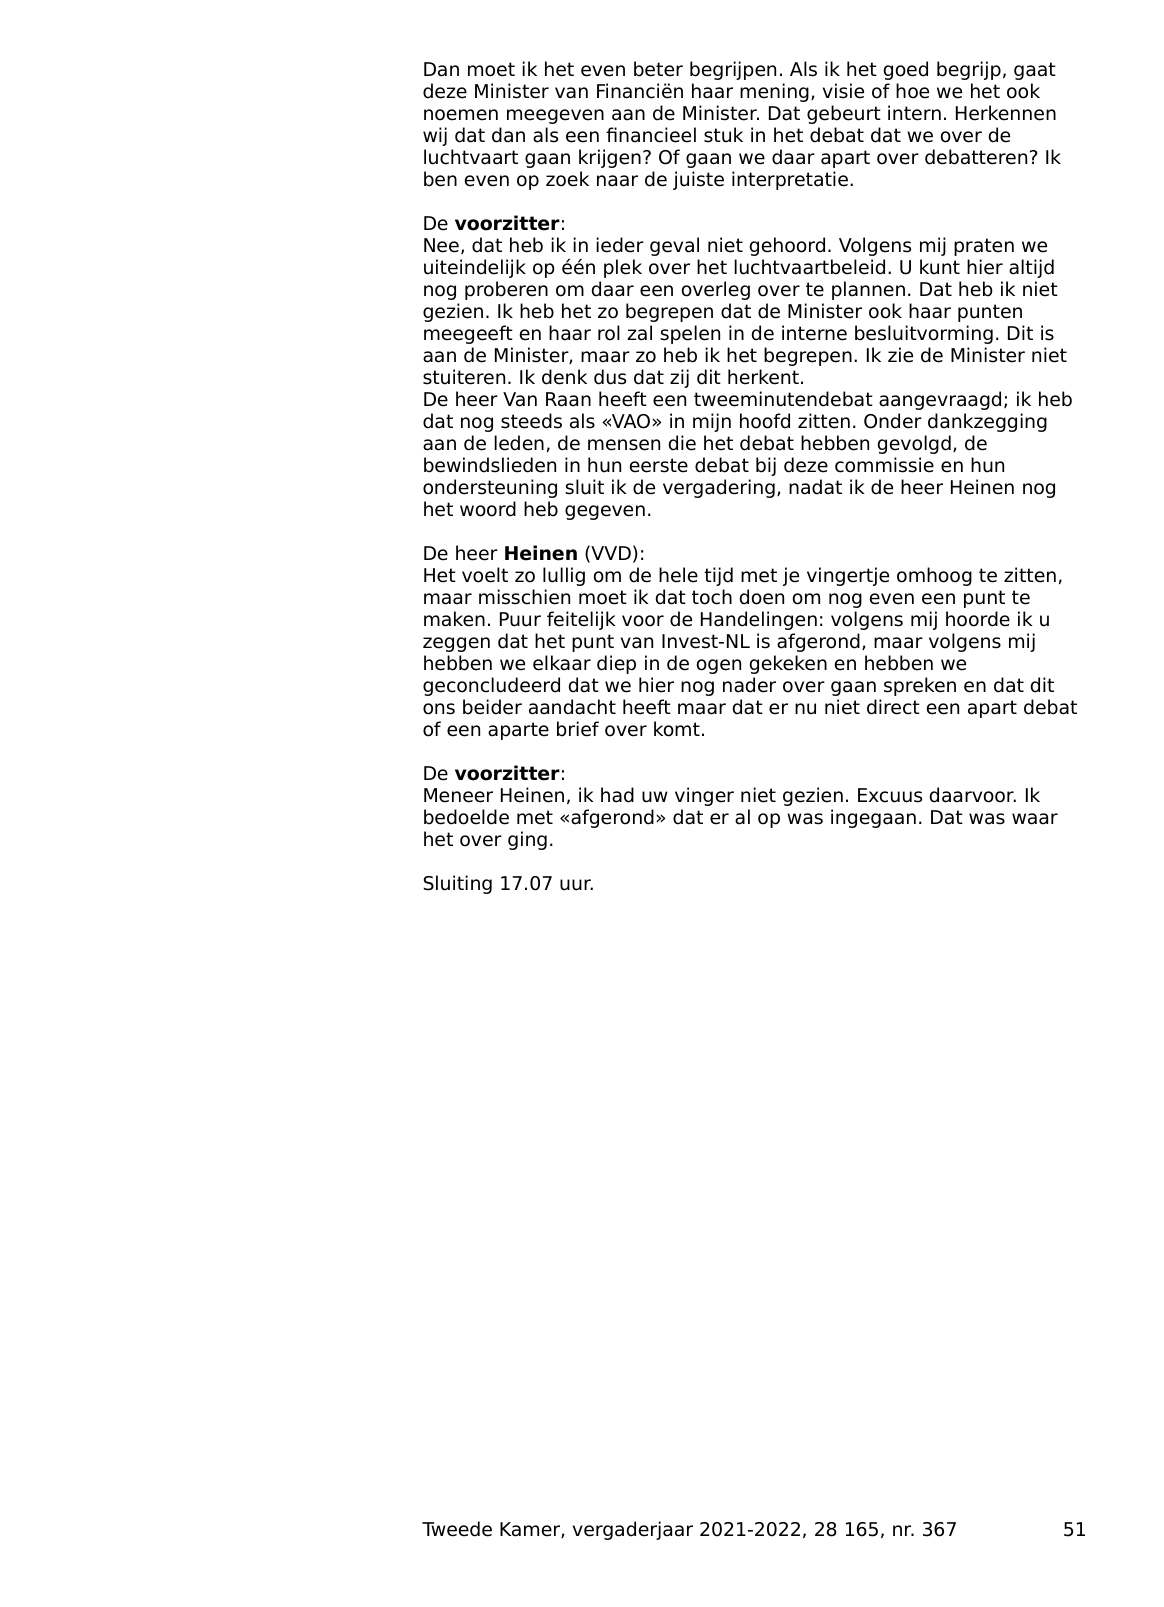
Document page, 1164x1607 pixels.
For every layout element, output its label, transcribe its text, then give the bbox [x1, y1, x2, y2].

text Nee, dat heb ik in ieder geval niet gehoord. Volgens mij praten we uiteindelijk op één plek over het luchtvaartbeleid. U kunt hier altijd nog proberen om daar een overleg over te plannen. Dat heb ik niet gezien. Ik heb het zo begrepen dat de Minister ook haar punten meegeeft en haar rol zal spelen in de interne besluitvorming. Dit is aan de Minister, maar zo heb ik het begrepen. Ik zie de Minister niet stuiteren. Ik denk dus dat zij dit herkent. [422, 235, 1087, 389]
text De heer Van Raan heeft een tweeminutendebat aangevraagd; ik heb dat nog steeds als «VAO» in mijn hoofd zitten. Onder dankzegging aan de leden, de mensen die het debat hebben gevolgd, de bewindslieden in hun eerste debat bij deze commissie en hun ondersteuning sluit ik de vergadering, nadat ik de heer Heinen nog het woord heb gegeven. [422, 389, 1087, 521]
text Dan moet ik het even beter begrijpen. Als ik het goed begrijp, gaat deze Minister van Financiën haar mening, visie of hoe we het ook noemen meegeven aan de Minister. Dat gebeurt intern. Herkennen wij dat dan als een financieel stuk in het debat dat we over de luchtvaart gaan krijgen? Of gaan we daar apart over debatteren? Ik ben even op zoek naar de juiste interpretatie. [422, 59, 1087, 191]
text De voorzitter: [422, 213, 1087, 235]
text De heer Heinen (VVD): [422, 543, 1087, 565]
text De voorzitter: [422, 763, 1087, 785]
text Sluiting 17.07 uur. [422, 873, 1087, 895]
text Het voelt zo lullig om de hele tijd met je vingertje omhoog te zitten, maar misschien moet ik dat toch doen om nog even een punt te maken. Puur feitelijk voor de Handelingen: volgens mij hoorde ik u zeggen dat het punt van Invest-NL is afgerond, maar volgens mij hebben we elkaar diep in de ogen gekeken en hebben we geconcludeerd dat we hier nog nader over gaan spreken en dat dit ons beider aandacht heeft maar dat er nu niet direct een apart debat of een aparte brief over komt. [422, 565, 1087, 741]
text Meneer Heinen, ik had uw vinger niet gezien. Excuus daarvoor. Ik bedoelde met «afgerond» dat er al op was ingegaan. Dat was waar het over ging. [422, 785, 1087, 851]
